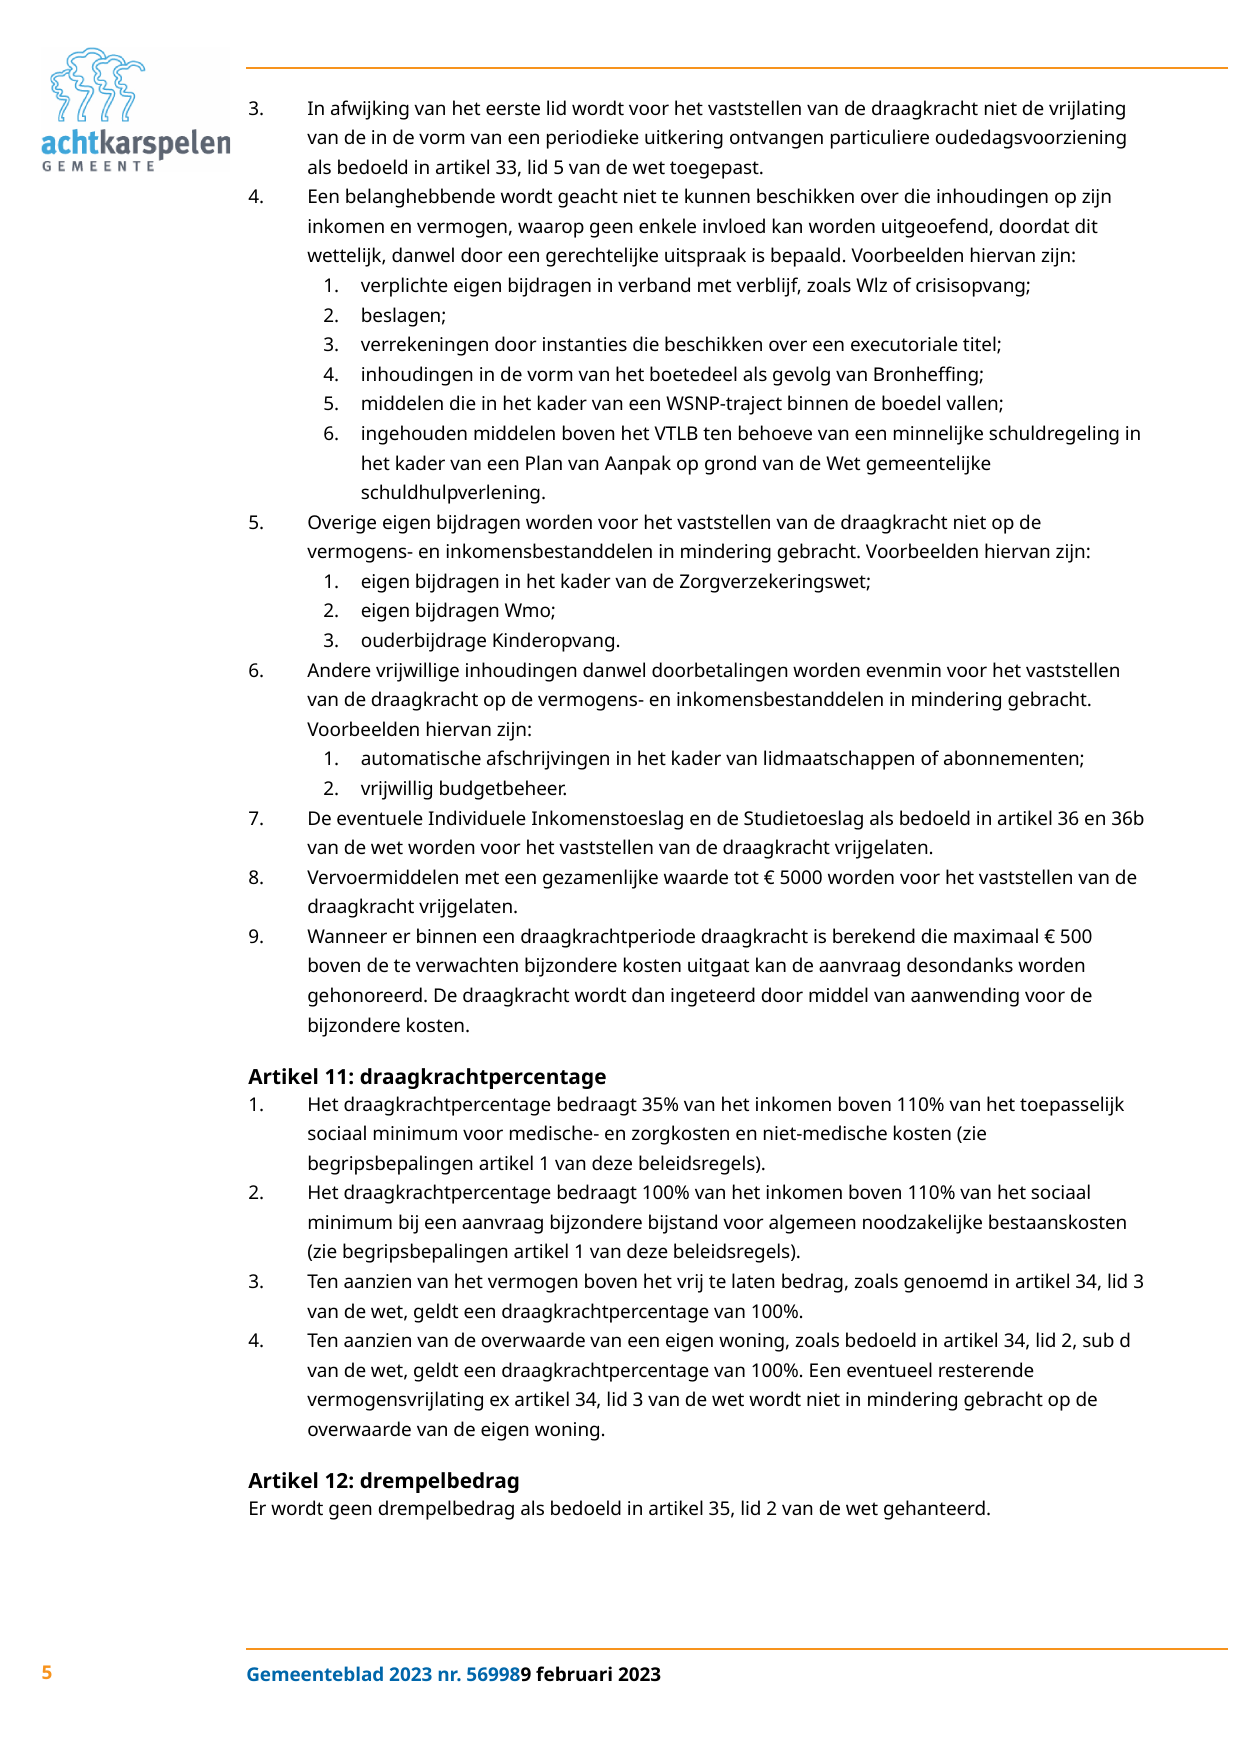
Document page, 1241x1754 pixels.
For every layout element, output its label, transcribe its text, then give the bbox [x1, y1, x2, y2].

list inhoudingen in de vorm van het boetedeel als gevolg van Bronheffing; [323, 361, 1152, 387]
list Vervoermiddelen met een gezamenlijke waarde tot € 5000 worden voor het vaststellen van de draagkracht vrijgelaten. [248, 864, 1152, 919]
picture [41, 47, 231, 172]
list eigen bijdragen Wmo; [323, 598, 1152, 623]
text Er wordt geen drempelbedrag als bedoeld in artikel 35, lid 2 van de wet gehanteerd. [248, 1495, 1152, 1521]
list verrekeningen door instanties die beschikken over een executoriale titel; [323, 331, 1152, 357]
list Het draagkrachtpercentage bedraagt 100% van het inkomen boven 110% van het sociaal minimum bij een aanvraag bijzondere bijstand voor algemeen noodzakelijke bestaanskosten (zie begripsbepalingen artikel 1 van deze beleidsregels). [248, 1179, 1152, 1264]
list Wanneer er binnen een draagkrachtperiode draagkracht is berekend die maximaal € 500 boven de te verwachten bijzondere kosten uitgaat kan de aanvraag desondanks worden gehonoreerd. De draagkracht wordt dan ingeteerd door middel van aanwending voor de bijzondere kosten. [248, 923, 1152, 1038]
text Artikel 11: draagkrachtpercentage [248, 1062, 1152, 1091]
list In afwijking van het eerste lid wordt voor het vaststellen van de draagkracht niet de vrijlating van de in de vorm van een periodieke uitkering ontvangen particuliere oudedagsvoorziening als bedoeld in artikel 33, lid 5 van de wet toegepast. [248, 95, 1152, 180]
list beslagen; [323, 302, 1152, 328]
list middelen die in het kader van een WSNP-traject binnen de boedel vallen; [323, 391, 1152, 416]
list vrijwillig budgetbeheer. [323, 775, 1152, 801]
list automatische afschrijvingen in het kader van lidmaatschappen of abonnementen; [323, 746, 1152, 771]
list eigen bijdragen in het kader van de Zorgverzekeringswet; [323, 568, 1152, 594]
list Ten aanzien van de overwaarde van een eigen woning, zoals bedoeld in artikel 34, lid 2, sub d van de wet, geldt een draagkrachtpercentage van 100%. Een eventueel resterende vermogensvrijlating ex artikel 34, lid 3 van de wet wordt niet in mindering gebracht op de overwaarde van de eigen woning. [248, 1327, 1152, 1442]
list ouderbijdrage Kinderopvang. [323, 627, 1152, 653]
list De eventuele Individuele Inkomenstoeslag en de Studietoeslag als bedoeld in artikel 36 en 36b van de wet worden voor het vaststellen van de draagkracht vrijgelaten. [248, 805, 1152, 860]
list ingehouden middelen boven het VTLB ten behoeve van een minnelijke schuldregeling in het kader van een Plan van Aanpak op grond van de Wet gemeentelijke schuldhulpverlening. [323, 420, 1152, 505]
text Artikel 12: drempelbedrag [248, 1467, 1152, 1495]
list Een belanghebbende wordt geacht niet te kunnen beschikken over die inhoudingen op zijn inkomen en vermogen, waarop geen enkele invloed kan worden uitgeoefend, doordat dit wettelijk, danwel door een gerechtelijke uitspraak is bepaald. Voorbeelden hiervan zijn: [248, 183, 1152, 268]
list Het draagkrachtpercentage bedraagt 35% van het inkomen boven 110% van het toepasselijk sociaal minimum voor medische- en zorgkosten en niet-medische kosten (zie begripsbepalingen artikel 1 van deze beleidsregels). [248, 1091, 1152, 1176]
list Andere vrijwillige inhoudingen danwel doorbetalingen worden evenmin voor het vaststellen van de draagkracht op de vermogens- en inkomensbestanddelen in mindering gebracht. Voorbeelden hiervan zijn: [248, 657, 1152, 742]
list Overige eigen bijdragen worden voor het vaststellen van de draagkracht niet op de vermogens- en inkomensbestanddelen in mindering gebracht. Voorbeelden hiervan zijn: [248, 509, 1152, 564]
list verplichte eigen bijdragen in verband met verblijf, zoals Wlz of crisisopvang; [323, 272, 1152, 298]
list Ten aanzien van het vermogen boven het vrij te laten bedrag, zoals genoemd in artikel 34, lid 3 van de wet, geldt een draagkrachtpercentage van 100%. [248, 1268, 1152, 1323]
